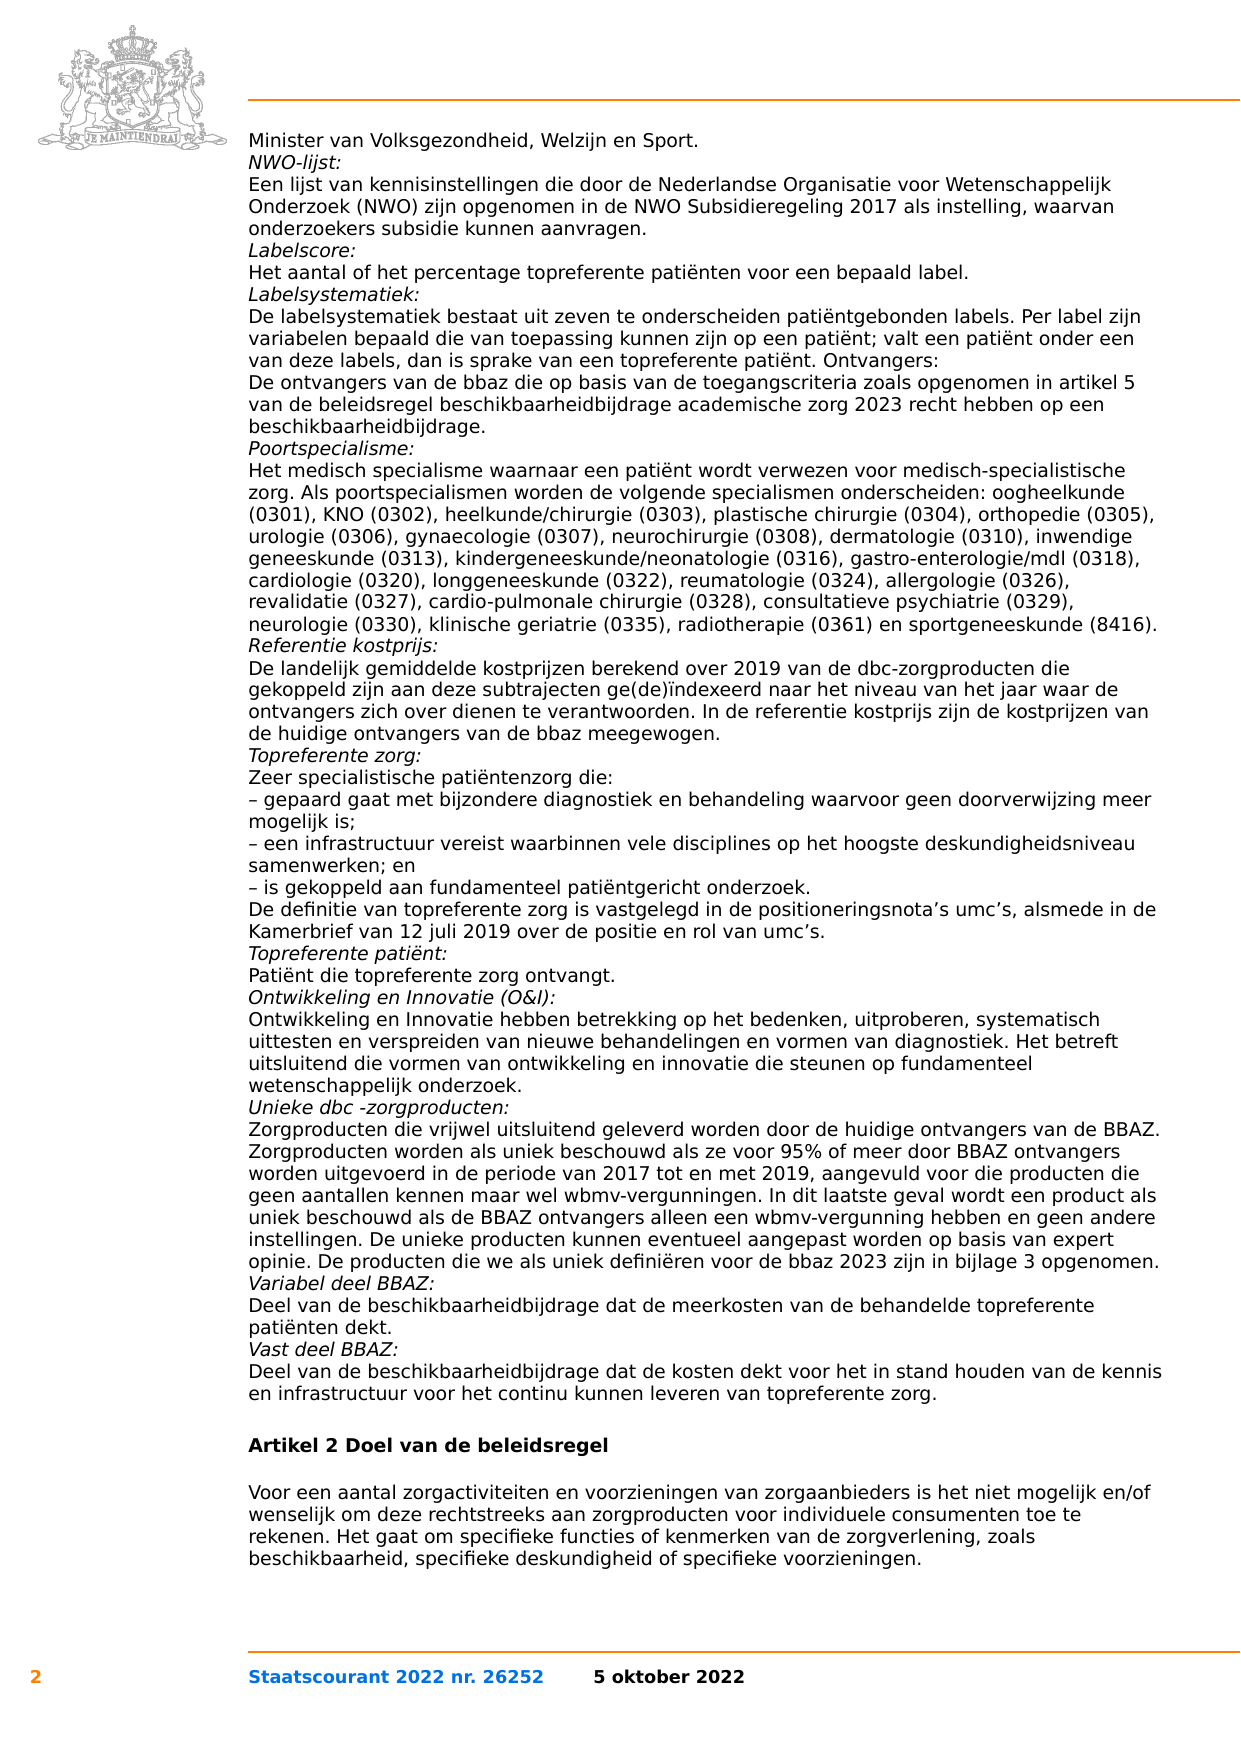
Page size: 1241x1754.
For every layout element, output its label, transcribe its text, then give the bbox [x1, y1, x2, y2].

text Topreferente zorg: [248, 745, 1163, 767]
text Deel van de beschikbaarheidbijdrage dat de kosten dekt voor het in stand houden van de kennis en infrastructuur voor het continu kunnen leveren van topreferente zorg. [248, 1361, 1163, 1405]
text Labelsystematiek: [248, 284, 1163, 306]
text Het medisch specialisme waarnaar een patiënt wordt verwezen voor medisch-specialistische zorg. Als poortspecialismen worden de volgende specialismen onderscheiden: oogheelkunde (0301), KNO (0302), heelkunde/chirurgie (0303), plastische chirurgie (0304), orthopedie (0305), urologie (0306), gynaecologie (0307), neurochirurgie (0308), dermatologie (0310), inwendige geneeskunde (0313), kindergeneeskunde/neonatologie (0316), gastro-enterologie/mdl (0318), cardiologie (0320), longgeneeskunde (0322), reumatologie (0324), allergologie (0326), revalidatie (0327), cardio-pulmonale chirurgie (0328), consultatieve psychiatrie (0329), neurologie (0330), klinische geriatrie (0335), radiotherapie (0361) en sportgeneeskunde (8416). [248, 459, 1163, 635]
subtitle Artikel 2 Doel van de beleidsregel [248, 1435, 1163, 1457]
text Vast deel BBAZ: [248, 1339, 1163, 1361]
text NWO-lijst: [248, 152, 1163, 174]
text Poortspecialisme: [248, 438, 1163, 459]
text Zorgproducten die vrijwel uitsluitend geleverd worden door de huidige ontvangers van de BBAZ. Zorgproducten worden als uniek beschouwd als ze voor 95% of meer door BBAZ ontvangers worden uitgevoerd in de periode van 2017 tot en met 2019, aangevuld voor die producten die geen aantallen kennen maar wel wbmv-vergunningen. In dit laatste geval wordt een product als uniek beschouwd als de BBAZ ontvangers alleen een wbmv-vergunning hebben en geen andere instellingen. De unieke producten kunnen eventueel aangepast worden op basis van expert opinie. De producten die we als uniek definiëren voor de bbaz 2023 zijn in bijlage 3 opgenomen. [248, 1119, 1163, 1273]
text Voor een aantal zorgactiviteiten en voorzieningen van zorgaanbieders is het niet mogelijk en/of wenselijk om deze rechtstreeks aan zorgproducten voor individuele consumenten toe te rekenen. Het gaat om specifieke functies of kenmerken van de zorgverlening, zoals beschikbaarheid, specifieke deskundigheid of specifieke voorzieningen. [248, 1482, 1163, 1569]
text Unieke dbc -zorgproducten: [248, 1097, 1163, 1119]
text Een lijst van kennisinstellingen die door de Nederlandse Organisatie voor Wetenschappelijk Onderzoek (NWO) zijn opgenomen in de NWO Subsidieregeling 2017 als instelling, waarvan onderzoekers subsidie kunnen aanvragen. [248, 174, 1163, 240]
text Referentie kostprijs: [248, 635, 1163, 657]
text Ontwikkeling en Innovatie hebben betrekking op het bedenken, uitproberen, systematisch uittesten en verspreiden van nieuwe behandelingen en vormen van diagnostiek. Het betreft uitsluitend die vormen van ontwikkeling en innovatie die steunen op fundamenteel wetenschappelijk onderzoek. [248, 1009, 1163, 1097]
text Labelscore: [248, 240, 1163, 262]
text Zeer specialistische patiëntenzorg die: [248, 767, 1163, 789]
text Topreferente patiënt: [248, 943, 1163, 965]
text De landelijk gemiddelde kostprijzen berekend over 2019 van de dbc-zorgproducten die gekoppeld zijn aan deze subtrajecten ge(de)ïndexeerd naar het niveau van het jaar waar de ontvangers zich over dienen te verantwoorden. In de referentie kostprijs zijn de kostprijzen van de huidige ontvangers van de bbaz meegewogen. [248, 657, 1163, 745]
text – gepaard gaat met bijzondere diagnostiek en behandeling waarvoor geen doorverwijzing meer mogelijk is; [248, 789, 1163, 833]
text Minister van Volksgezondheid, Welzijn en Sport. [248, 130, 1163, 152]
text Deel van de beschikbaarheidbijdrage dat de meerkosten van de behandelde topreferente patiënten dekt. [248, 1295, 1163, 1339]
text Het aantal of het percentage topreferente patiënten voor een bepaald label. [248, 262, 1163, 284]
text – is gekoppeld aan fundamenteel patiëntgericht onderzoek. [248, 877, 1163, 899]
text – een infrastructuur vereist waarbinnen vele disciplines op het hoogste deskundigheidsniveau samenwerken; en [248, 833, 1163, 877]
text De labelsystematiek bestaat uit zeven te onderscheiden patiëntgebonden labels. Per label zijn variabelen bepaald die van toepassing kunnen zijn op een patiënt; valt een patiënt onder een van deze labels, dan is sprake van een topreferente patiënt. Ontvangers: [248, 306, 1163, 372]
picture [38, 25, 227, 150]
text De ontvangers van de bbaz die op basis van de toegangscriteria zoals opgenomen in artikel 5 van de beleidsregel beschikbaarheidbijdrage academische zorg 2023 recht hebben op een beschikbaarheidbijdrage. [248, 372, 1163, 438]
text Variabel deel BBAZ: [248, 1273, 1163, 1295]
text De definitie van topreferente zorg is vastgelegd in de positioneringsnota’s umc’s, alsmede in de Kamerbrief van 12 juli 2019 over de positie en rol van umc’s. [248, 899, 1163, 943]
text Ontwikkeling en Innovatie (O&I): [248, 987, 1163, 1009]
text Patiënt die topreferente zorg ontvangt. [248, 965, 1163, 987]
